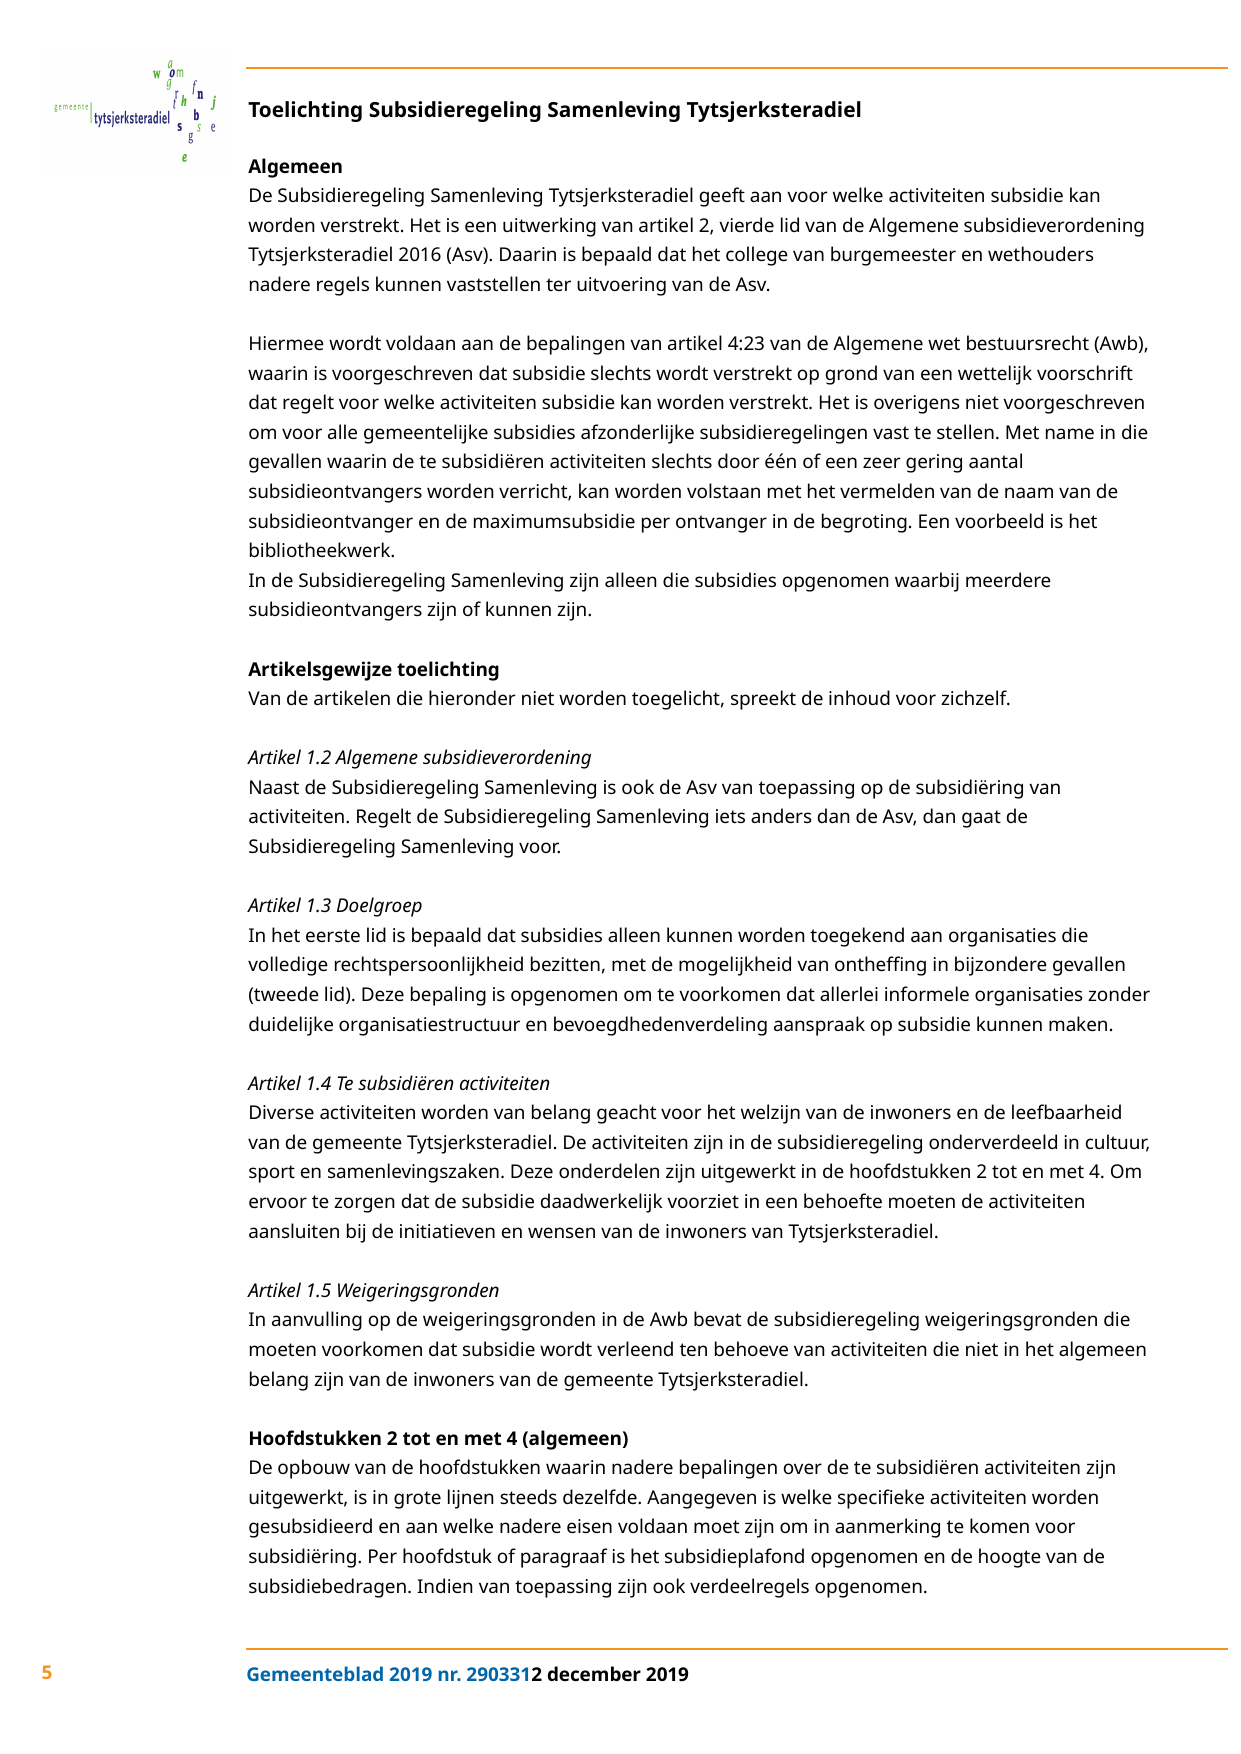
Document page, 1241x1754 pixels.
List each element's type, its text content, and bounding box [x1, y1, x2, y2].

text Artikelsgewijze toelichting [248, 656, 1152, 682]
text Artikel 1.4 Te subsidiëren activiteiten [248, 1070, 1152, 1096]
text Artikel 1.2 Algemene subsidieverordening [248, 744, 1152, 770]
text Hiermee wordt voldaan aan de bepalingen van artikel 4:23 van de Algemene wet bestuursrecht (Awb), waarin is voorgeschreven dat subsidie slechts wordt verstrekt op grond van een wettelijk voorschrift dat regelt voor welke activiteiten subsidie kan worden verstrekt. Het is overigens niet voorgeschreven om voor alle gemeentelijke subsidies afzonderlijke subsidieregelingen vast te stellen. Met name in die gevallen waarin de te subsidiëren activiteiten slechts door één of een zeer gering aantal subsidieontvangers worden verricht, kan worden volstaan met het vermelden van de naam van de subsidieontvanger en de maximumsubsidie per ontvanger in de begroting. Een voorbeeld is het bibliotheekwerk. [248, 330, 1152, 563]
picture [41, 47, 231, 172]
text Hoofdstukken 2 tot en met 4 (algemeen) [248, 1425, 1152, 1451]
text Diverse activiteiten worden van belang geacht voor het welzijn van de inwoners en de leefbaarheid van de gemeente Tytsjerksteradiel. De activiteiten zijn in de subsidieregeling onderverdeeld in cultuur, sport en samenlevingszaken. Deze onderdelen zijn uitgewerkt in de hoofdstukken 2 tot en met 4. Om ervoor te zorgen dat de subsidie daadwerkelijk voorziet in een behoefte moeten de activiteiten aansluiten bij de initiatieven en wensen van de inwoners van Tytsjerksteradiel. [248, 1099, 1152, 1244]
text Naast de Subsidieregeling Samenleving is ook de Asv van toepassing op de subsidiëring van activiteiten. Regelt de Subsidieregeling Samenleving iets anders dan de Asv, dan gaat de Subsidieregeling Samenleving voor. [248, 774, 1152, 859]
text Van de artikelen die hieronder niet worden toegelicht, spreekt de inhoud voor zichzelf. [248, 685, 1152, 711]
text Algemeen [248, 153, 1152, 179]
text In de Subsidieregeling Samenleving zijn alleen die subsidies opgenomen waarbij meerdere subsidieontvangers zijn of kunnen zijn. [248, 567, 1152, 622]
text Artikel 1.3 Doelgroep [248, 892, 1152, 918]
text In aanvulling op de weigeringsgronden in de Awb bevat de subsidieregeling weigeringsgronden die moeten voorkomen dat subsidie wordt verleend ten behoeve van activiteiten die niet in het algemeen belang zijn van de inwoners van de gemeente Tytsjerksteradiel. [248, 1307, 1152, 1392]
text Artikel 1.5 Weigeringsgronden [248, 1277, 1152, 1303]
text De opbouw van de hoofdstukken waarin nadere bepalingen over de te subsidiëren activiteiten zijn uitgewerkt, is in grote lijnen steeds dezelfde. Aangegeven is welke specifieke activiteiten worden gesubsidieerd en aan welke nadere eisen voldaan moet zijn om in aanmerking te komen voor subsidiëring. Per hoofdstuk of paragraaf is het subsidieplafond opgenomen en de hoogte van de subsidiebedragen. Indien van toepassing zijn ook verdeelregels opgenomen. [248, 1454, 1152, 1599]
text In het eerste lid is bepaald dat subsidies alleen kunnen worden toegekend aan organisaties die volledige rechtspersoonlijkheid bezitten, met de mogelijkheid van ontheffing in bijzondere gevallen (tweede lid). Deze bepaling is opgenomen om te voorkomen dat allerlei informele organisaties zonder duidelijke organisatiestructuur en bevoegdhedenverdeling aanspraak op subsidie kunnen maken. [248, 922, 1152, 1037]
text De Subsidieregeling Samenleving Tytsjerksteradiel geeft aan voor welke activiteiten subsidie kan worden verstrekt. Het is een uitwerking van artikel 2, vierde lid van de Algemene subsidieverordening Tytsjerksteradiel 2016 (Asv). Daarin is bepaald dat het college van burgemeester en wethouders nadere regels kunnen vaststellen ter uitvoering van de Asv. [248, 182, 1152, 297]
text Toelichting Subsidieregeling Samenleving Tytsjerksteradiel [248, 95, 1152, 123]
